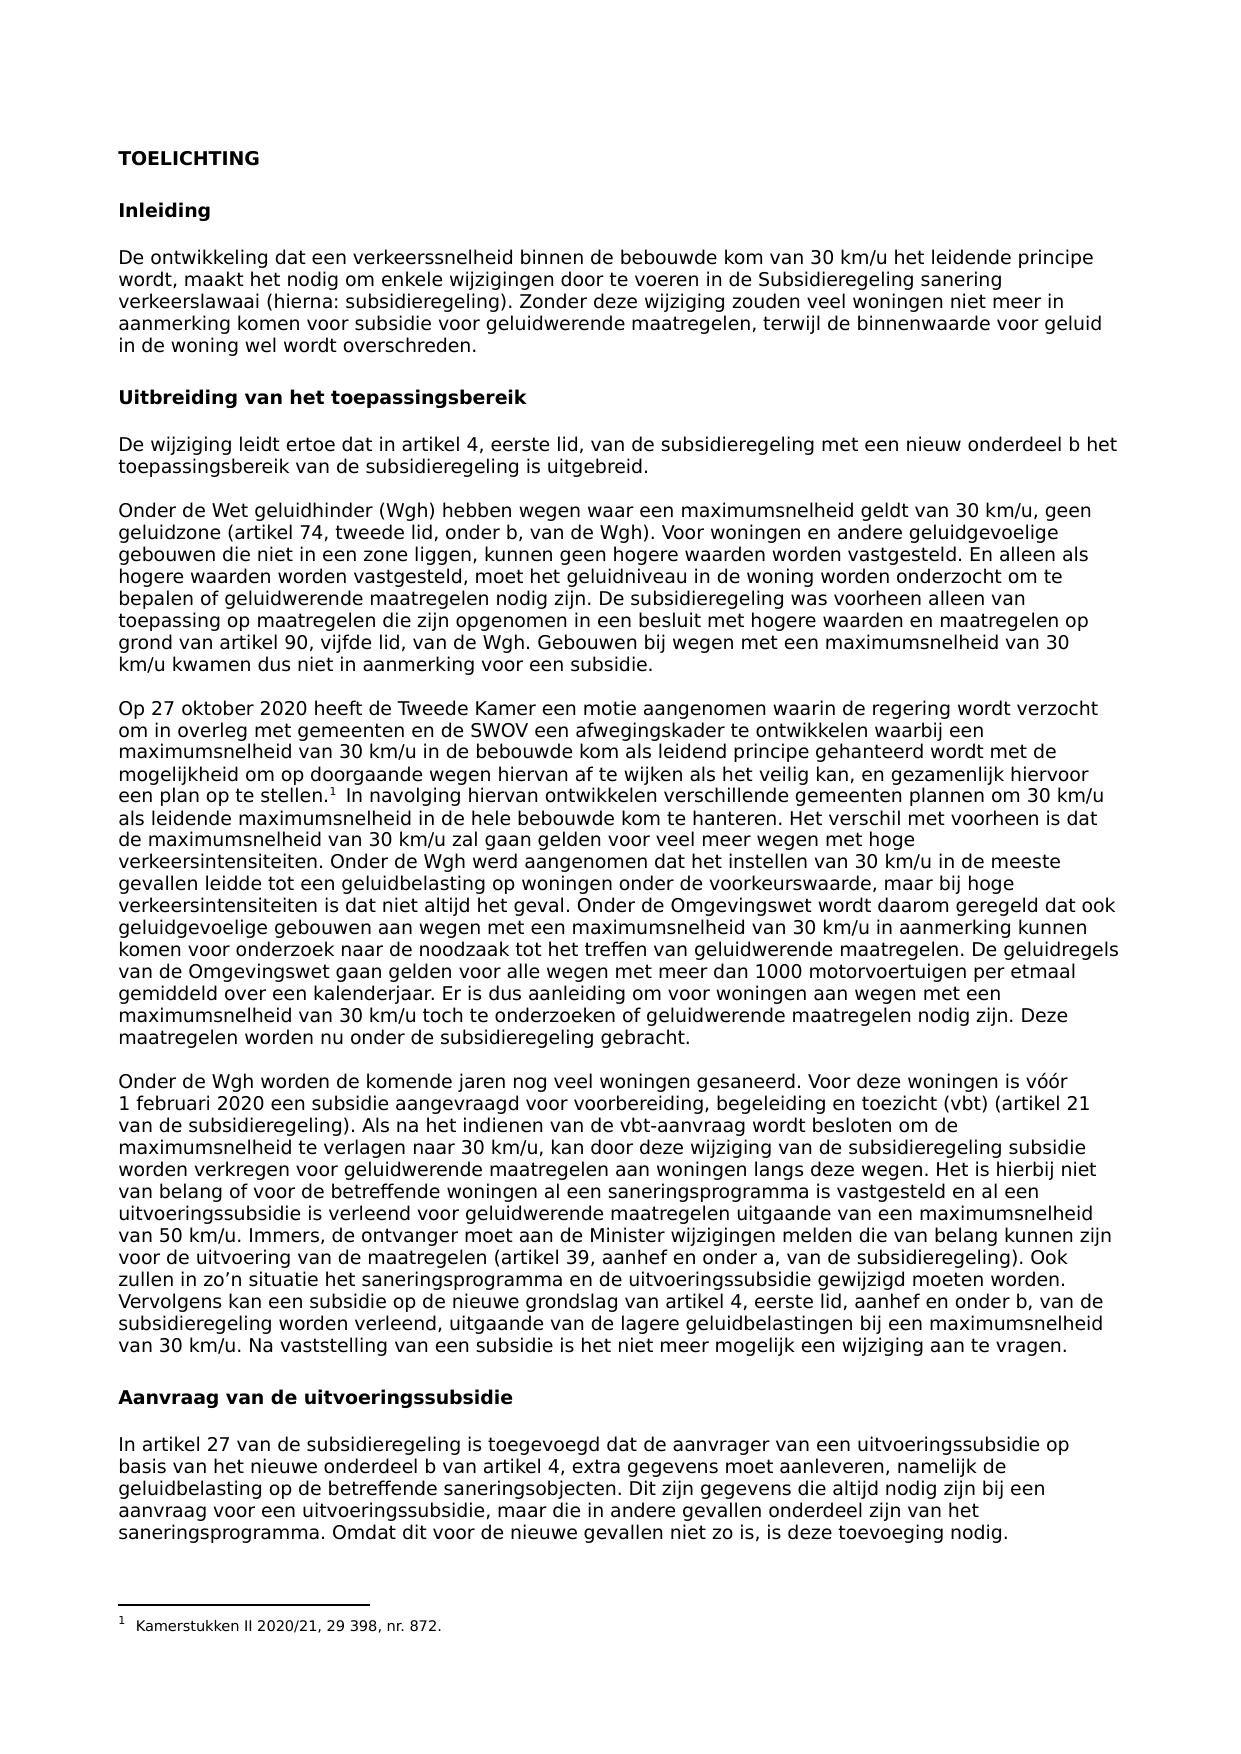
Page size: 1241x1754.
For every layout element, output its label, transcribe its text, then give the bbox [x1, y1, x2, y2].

text De ontwikkeling dat een verkeerssnelheid binnen de bebouwde kom van 30 km/u het leidende principe wordt, maakt het nodig om enkele wijzigingen door te voeren in de Subsidieregeling sanering verkeerslawaai (hierna: subsidieregeling). Zonder deze wijziging zouden veel woningen niet meer in aanmerking komen voor subsidie voor geluidwerende maatregelen, terwijl de binnenwaarde voor geluid in de woning wel wordt overschreden. [118, 247, 1122, 357]
text In artikel 27 van de subsidieregeling is toegevoegd dat de aanvrager van een uitvoeringssubsidie op basis van het nieuwe onderdeel b van artikel 4, extra gegevens moet aanleveren, namelijk de geluidbelasting op de betreffende saneringsobjecten. Dit zijn gegevens die altijd nodig zijn bij een aanvraag voor een uitvoeringssubsidie, maar die in andere gevallen onderdeel zijn van het saneringsprogramma. Omdat dit voor de nieuwe gevallen niet zo is, is deze toevoeging nodig. [118, 1434, 1122, 1544]
text Onder de Wet geluidhinder (Wgh) hebben wegen waar een maximumsnelheid geldt van 30 km/u, geen geluidzone (artikel 74, tweede lid, onder b, van de Wgh). Voor woningen en andere geluidgevoelige gebouwen die niet in een zone liggen, kunnen geen hogere waarden worden vastgesteld. En alleen als hogere waarden worden vastgesteld, moet het geluidniveau in de woning worden onderzocht om te bepalen of geluidwerende maatregelen nodig zijn. De subsidieregeling was voorheen alleen van toepassing op maatregelen die zijn opgenomen in een besluit met hogere waarden en maatregelen op grond van artikel 90, vijfde lid, van de Wgh. Gebouwen bij wegen met een maximumsnelheid van 30 km/u kwamen dus niet in aanmerking voor een subsidie. [118, 500, 1122, 676]
text Op 27 oktober 2020 heeft de Tweede Kamer een motie aangenomen waarin de regering wordt verzocht om in overleg met gemeenten en de SWOV een afwegingskader te ontwikkelen waarbij een maximumsnelheid van 30 km/u in de bebouwde kom als leidend principe gehanteerd wordt met de mogelijkheid om op doorgaande wegen hiervan af te wijken als het veilig kan, en gezamenlijk hiervoor een plan op te stellen. In navolging hiervan ontwikkelen verschillende gemeenten plannen om 30 km/u als leidende maximumsnelheid in de hele bebouwde kom te hanteren. Het verschil met voorheen is dat de maximumsnelheid van 30 km/u zal gaan gelden voor veel meer wegen met hoge verkeersintensiteiten. Onder de Wgh werd aangenomen dat het instellen van 30 km/u in de meeste gevallen leidde tot een geluidbelasting op woningen onder de voorkeurswaarde, maar bij hoge verkeersintensiteiten is dat niet altijd het geval. Onder de Omgevingswet wordt daarom geregeld dat ook geluidgevoelige gebouwen aan wegen met een maximumsnelheid van 30 km/u in aanmerking kunnen komen voor onderzoek naar de noodzaak tot het treffen van geluidwerende maatregelen. De geluidregels van de Omgevingswet gaan gelden voor alle wegen met meer dan 1000 motorvoertuigen per etmaal gemiddeld over een kalenderjaar. Er is dus aanleiding om voor woningen aan wegen met een maximumsnelheid van 30 km/u toch te onderzoeken of geluidwerende maatregelen nodig zijn. Deze maatregelen worden nu onder de subsidieregeling gebracht. [118, 697, 1122, 1049]
subtitle Aanvraag van de uitvoeringssubsidie [118, 1387, 1122, 1409]
text De wijziging leidt ertoe dat in artikel 4, eerste lid, van de subsidieregeling met een nieuw onderdeel b het toepassingsbereik van de subsidieregeling is uitgebreid. [118, 434, 1122, 478]
subtitle TOELICHTING [118, 148, 1122, 170]
subtitle Uitbreiding van het toepassingsbereik [118, 387, 1122, 409]
subtitle Inleiding [118, 200, 1122, 222]
text Onder de Wgh worden de komende jaren nog veel woningen gesaneerd. Voor deze woningen is vóór 1 februari 2020 een subsidie aangevraagd voor voorbereiding, begeleiding en toezicht (vbt) (artikel 21 van de subsidieregeling). Als na het indienen van de vbt-aanvraag wordt besloten om de maximumsnelheid te verlagen naar 30 km/u, kan door deze wijziging van de subsidieregeling subsidie worden verkregen voor geluidwerende maatregelen aan woningen langs deze wegen. Het is hierbij niet van belang of voor de betreffende woningen al een saneringsprogramma is vastgesteld en al een uitvoeringssubsidie is verleend voor geluidwerende maatregelen uitgaande van een maximumsnelheid van 50 km/u. Immers, de ontvanger moet aan de Minister wijzigingen melden die van belang kunnen zijn voor de uitvoering van de maatregelen (artikel 39, aanhef en onder a, van de subsidieregeling). Ook zullen in zo’n situatie het saneringsprogramma en de uitvoeringssubsidie gewijzigd moeten worden. Vervolgens kan een subsidie op de nieuwe grondslag van artikel 4, eerste lid, aanhef en onder b, van de subsidieregeling worden verleend, uitgaande van de lagere geluidbelastingen bij een maximumsnelheid van 30 km/u. Na vaststelling van een subsidie is het niet meer mogelijk een wijziging aan te vragen. [118, 1071, 1122, 1357]
text Kamerstukken II 2020/21, 29 398, nr. 872. [118, 1614, 1122, 1636]
